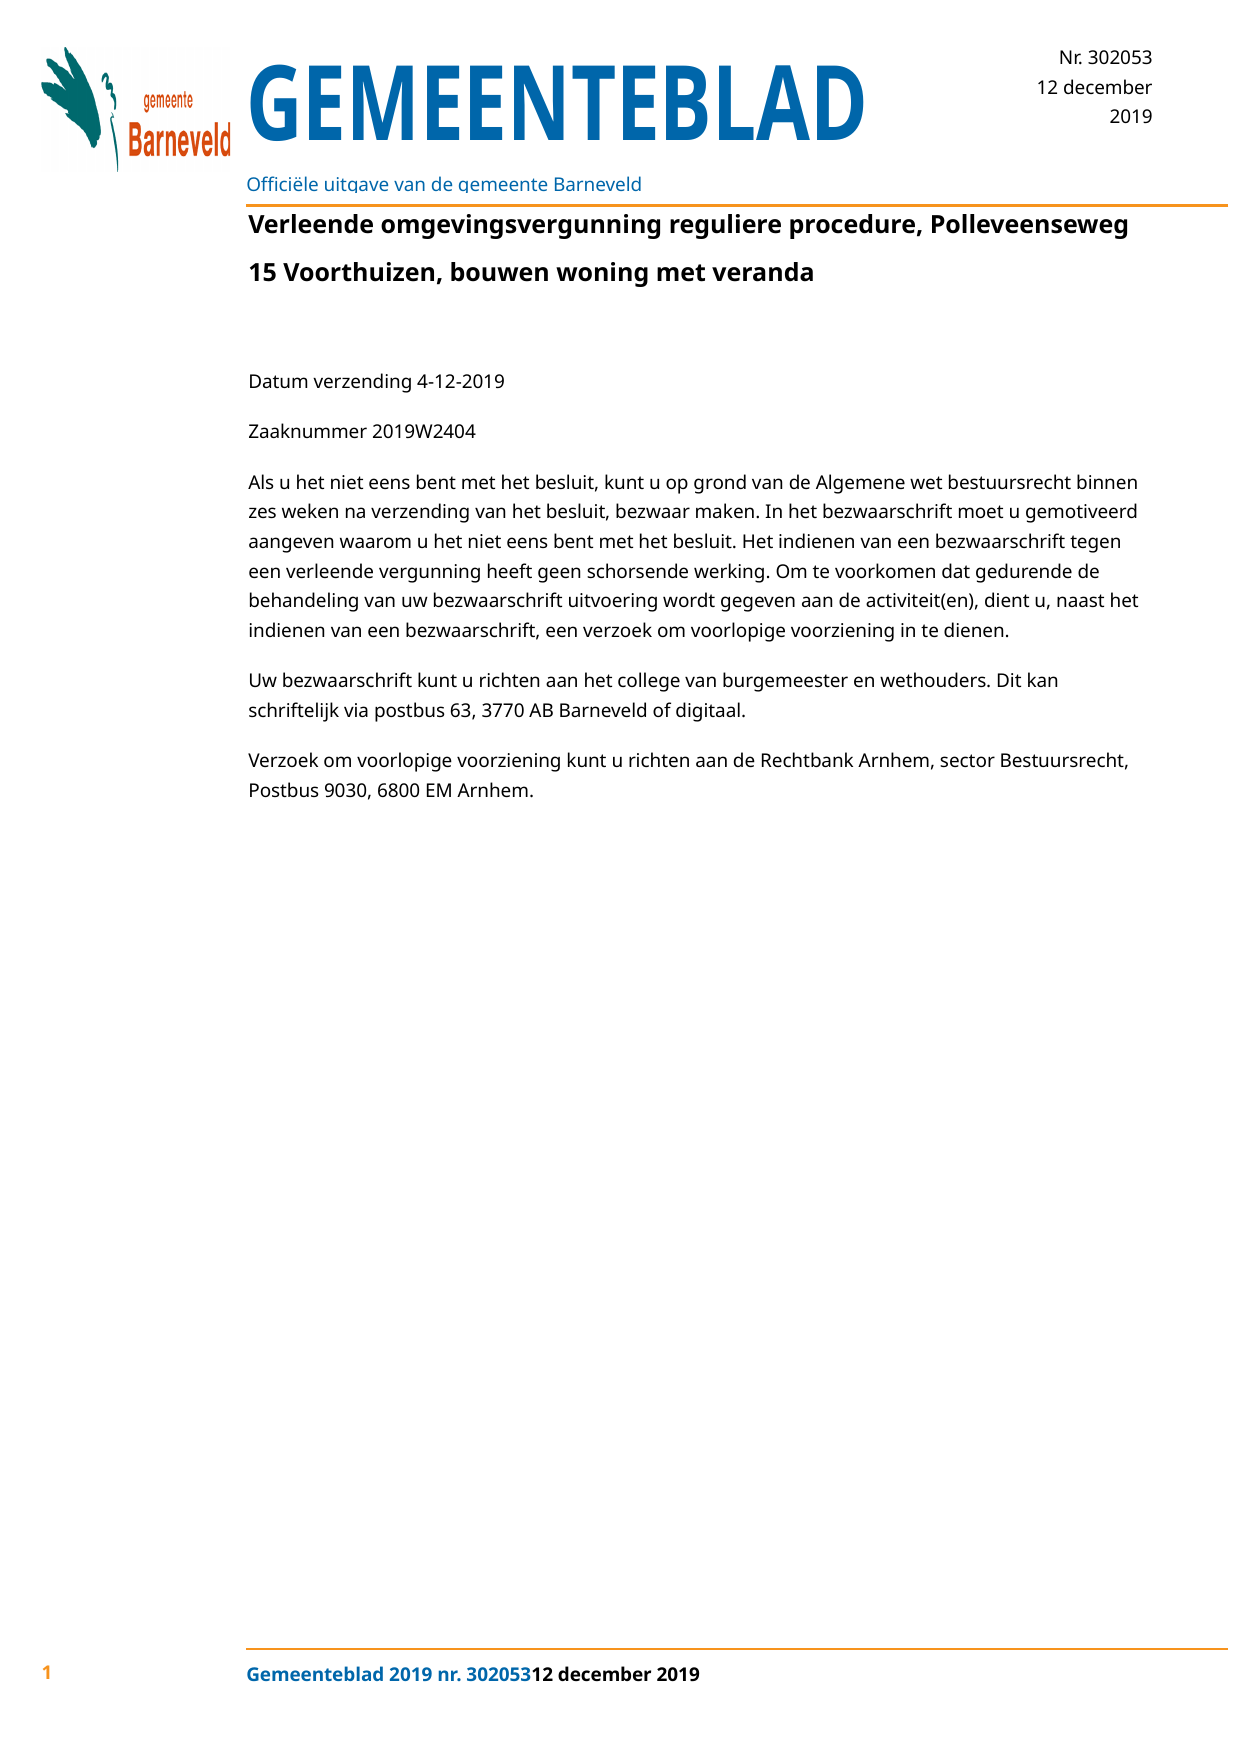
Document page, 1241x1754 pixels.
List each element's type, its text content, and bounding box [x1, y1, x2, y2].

text Verleende omgevingsvergunning reguliere procedure, Polleveenseweg 15 Voorthuizen, bouwen woning met veranda [248, 207, 1152, 288]
text Verzoek om voorlopige voorziening kunt u richten aan de Rechtbank Arnhem, sector Bestuursrecht, Postbus 9030, 6800 EM Arnhem. [248, 747, 1152, 803]
text Als u het niet eens bent met het besluit, kunt u op grond van de Algemene wet bestuursrecht binnen zes weken na verzending van het besluit, bezwaar maken. In het bezwaarschrift moet u gemotiveerd aangeven waarom u het niet eens bent met het besluit. Het indienen van een bezwaarschrift tegen een verleende vergunning heeft geen schorsende werking. Om te voorkomen dat gedurende de behandeling van uw bezwaarschrift uitvoering wordt gegeven aan de activiteit(en), dient u, naast het indienen van een bezwaarschrift, een verzoek om voorlopige voorziening in te dienen. [248, 469, 1152, 643]
picture [41, 47, 231, 172]
text Datum verzending 4-12-2019 [248, 368, 1152, 394]
text Zaaknummer 2019W2404 [248, 419, 1152, 444]
text Uw bezwaarschrift kunt u richten aan het college van burgemeester en wethouders. Dit kan schriftelijk via postbus 63, 3770 AB Barneveld of digitaal. [248, 667, 1152, 723]
